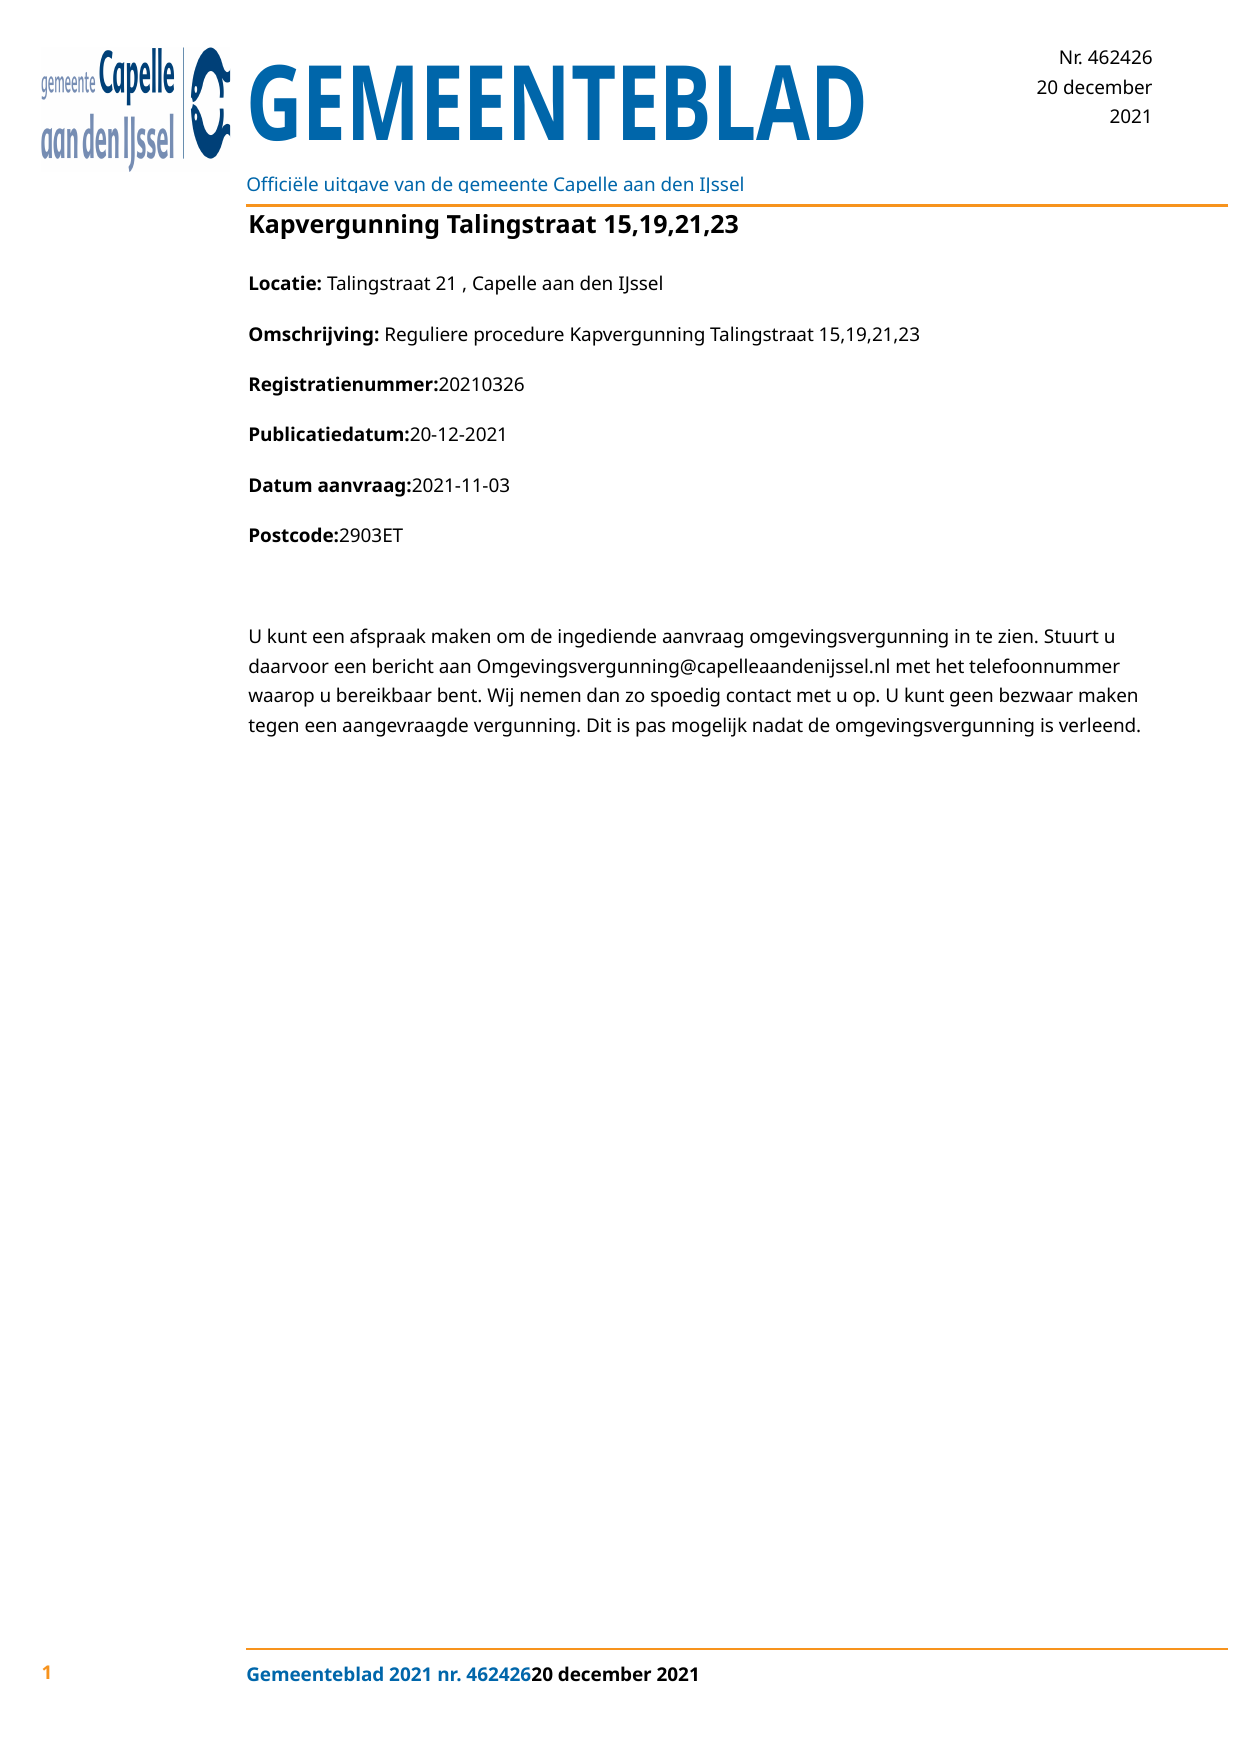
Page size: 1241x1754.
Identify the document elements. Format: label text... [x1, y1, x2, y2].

text Omschrijving: Reguliere procedure Kapvergunning Talingstraat 15,19,21,23 [248, 321, 1152, 346]
text Kapvergunning Talingstraat 15,19,21,23 [248, 207, 1152, 241]
picture [41, 47, 231, 172]
text Datum aanvraag:2021-11-03 [248, 472, 1152, 498]
text Locatie: Talingstraat 21 , Capelle aan den IJssel [248, 270, 1152, 296]
text Registratienummer:20210326 [248, 371, 1152, 397]
text Publicatiedatum:20-12-2021 [248, 422, 1152, 447]
text Postcode:2903ET [248, 522, 1152, 548]
text U kunt een afspraak maken om de ingediende aanvraag omgevingsvergunning in te zien. Stuurt u daarvoor een bericht aan Omgevingsvergunning@capelleaandenijssel.nl met het telefoonnummer waarop u bereikbaar bent. Wij nemen dan zo spoedig contact met u op. U kunt geen bezwaar maken tegen een aangevraagde vergunning. Dit is pas mogelijk nadat de omgevingsvergunning is verleend. [248, 623, 1152, 738]
